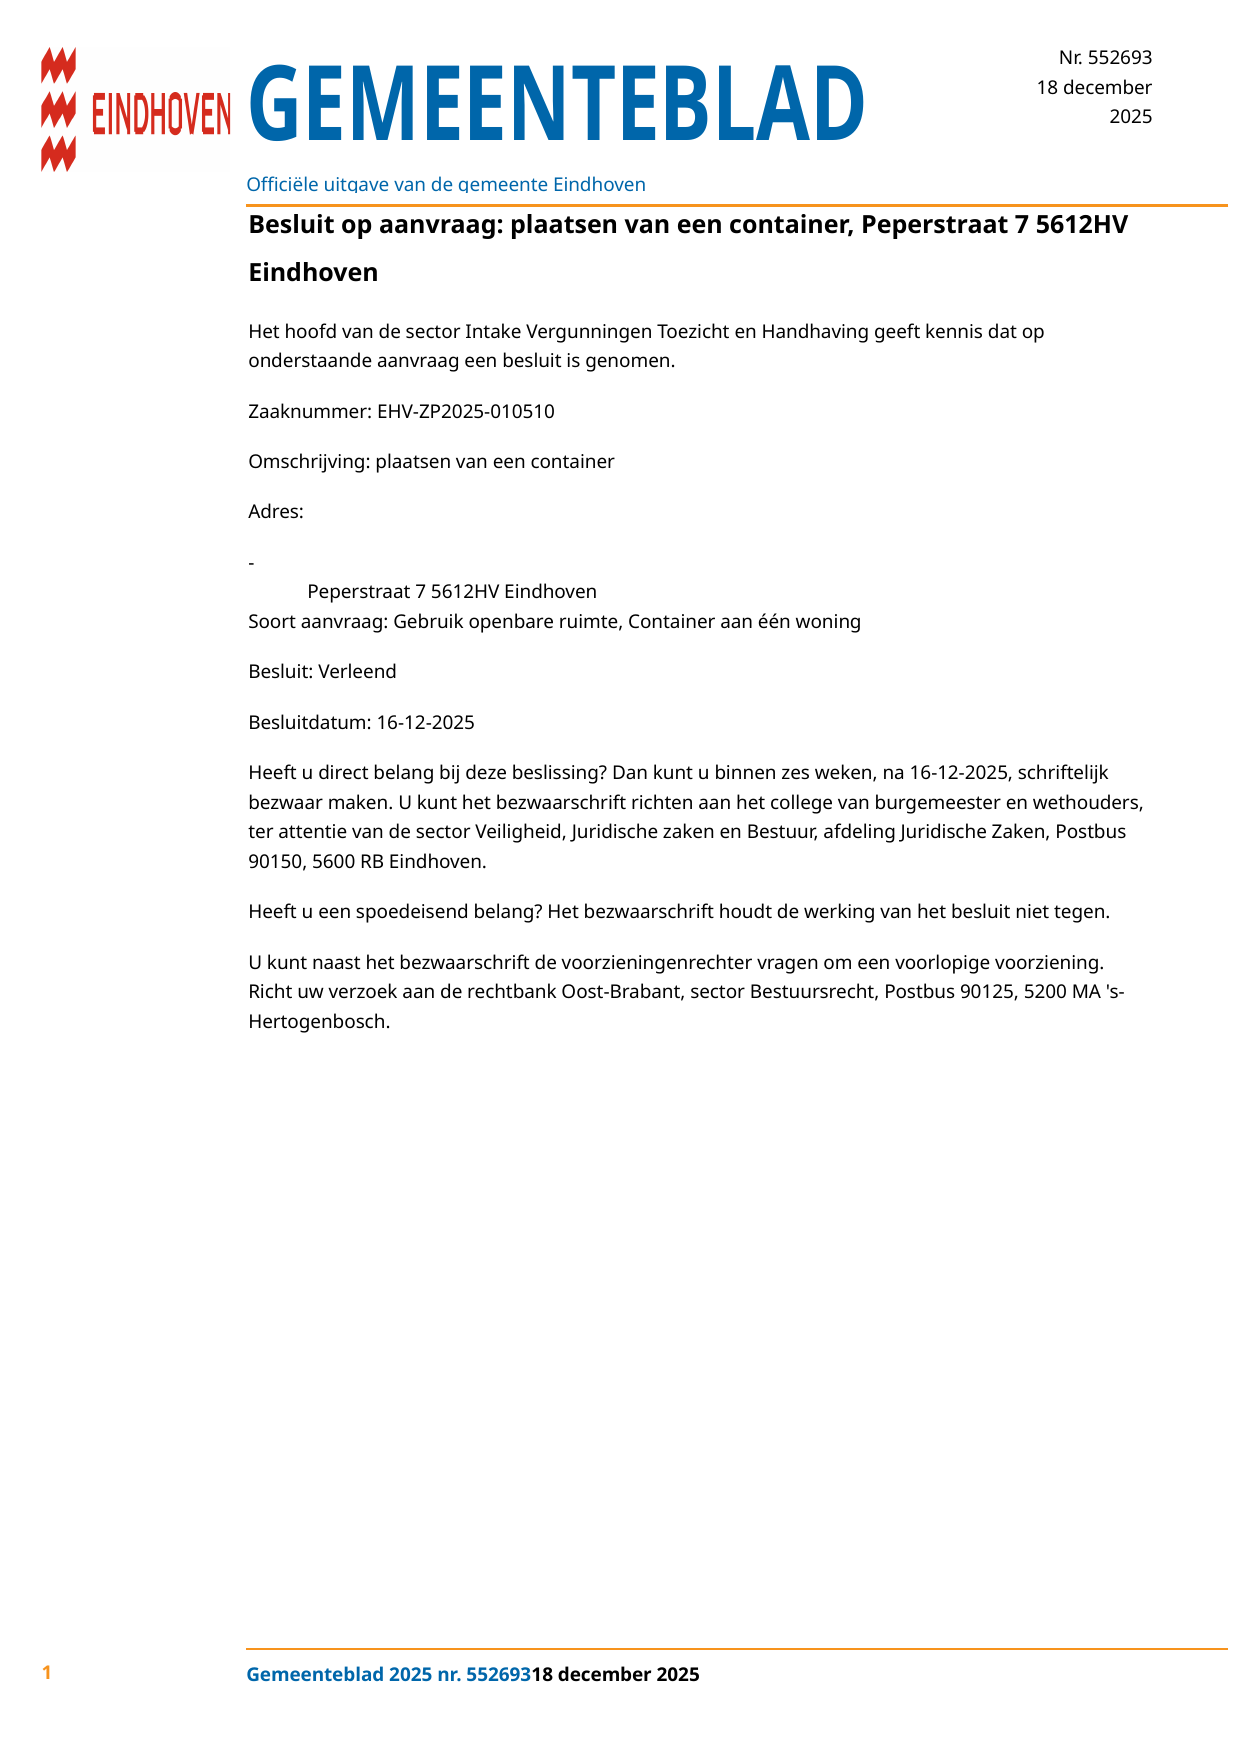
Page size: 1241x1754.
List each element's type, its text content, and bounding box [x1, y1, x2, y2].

text Heeft u een spoedeisend belang? Het bezwaarschrift houdt de werking van het besluit niet tegen. [248, 899, 1152, 924]
list Peperstraat 7 5612HV Eindhoven [248, 579, 1152, 604]
text Soort aanvraag: Gebruik openbare ruimte, Container aan één woning [248, 608, 1152, 634]
text Besluitdatum: 16-12-2025 [248, 709, 1152, 735]
text Het hoofd van de sector Intake Vergunningen Toezicht en Handhaving geeft kennis dat op onderstaande aanvraag een besluit is genomen. [248, 318, 1152, 373]
text U kunt naast het bezwaarschrift de voorzieningenrechter vragen om een voorlopige voorziening. Richt uw verzoek aan de rechtbank Oost-Brabant, sector Bestuursrecht, Postbus 90125, 5200 MA 's-Hertogenbosch. [248, 949, 1152, 1034]
text Heeft u direct belang bij deze beslissing? Dan kunt u binnen zes weken, na 16-12-2025, schriftelijk bezwaar maken. U kunt het bezwaarschrift richten aan het college van burgemeester en wethouders, ter attentie van de sector Veiligheid, Juridische zaken en Bestuur, afdeling Juridische Zaken, Postbus 90150, 5600 RB Eindhoven. [248, 759, 1152, 874]
text Adres: [248, 499, 1152, 524]
picture [41, 47, 231, 172]
text Omschrijving: plaatsen van een container [248, 448, 1152, 474]
text Zaaknummer: EHV-ZP2025-010510 [248, 398, 1152, 424]
text Besluit: Verleend [248, 659, 1152, 684]
text Besluit op aanvraag: plaatsen van een container, Peperstraat 7 5612HV Eindhoven [248, 207, 1152, 288]
